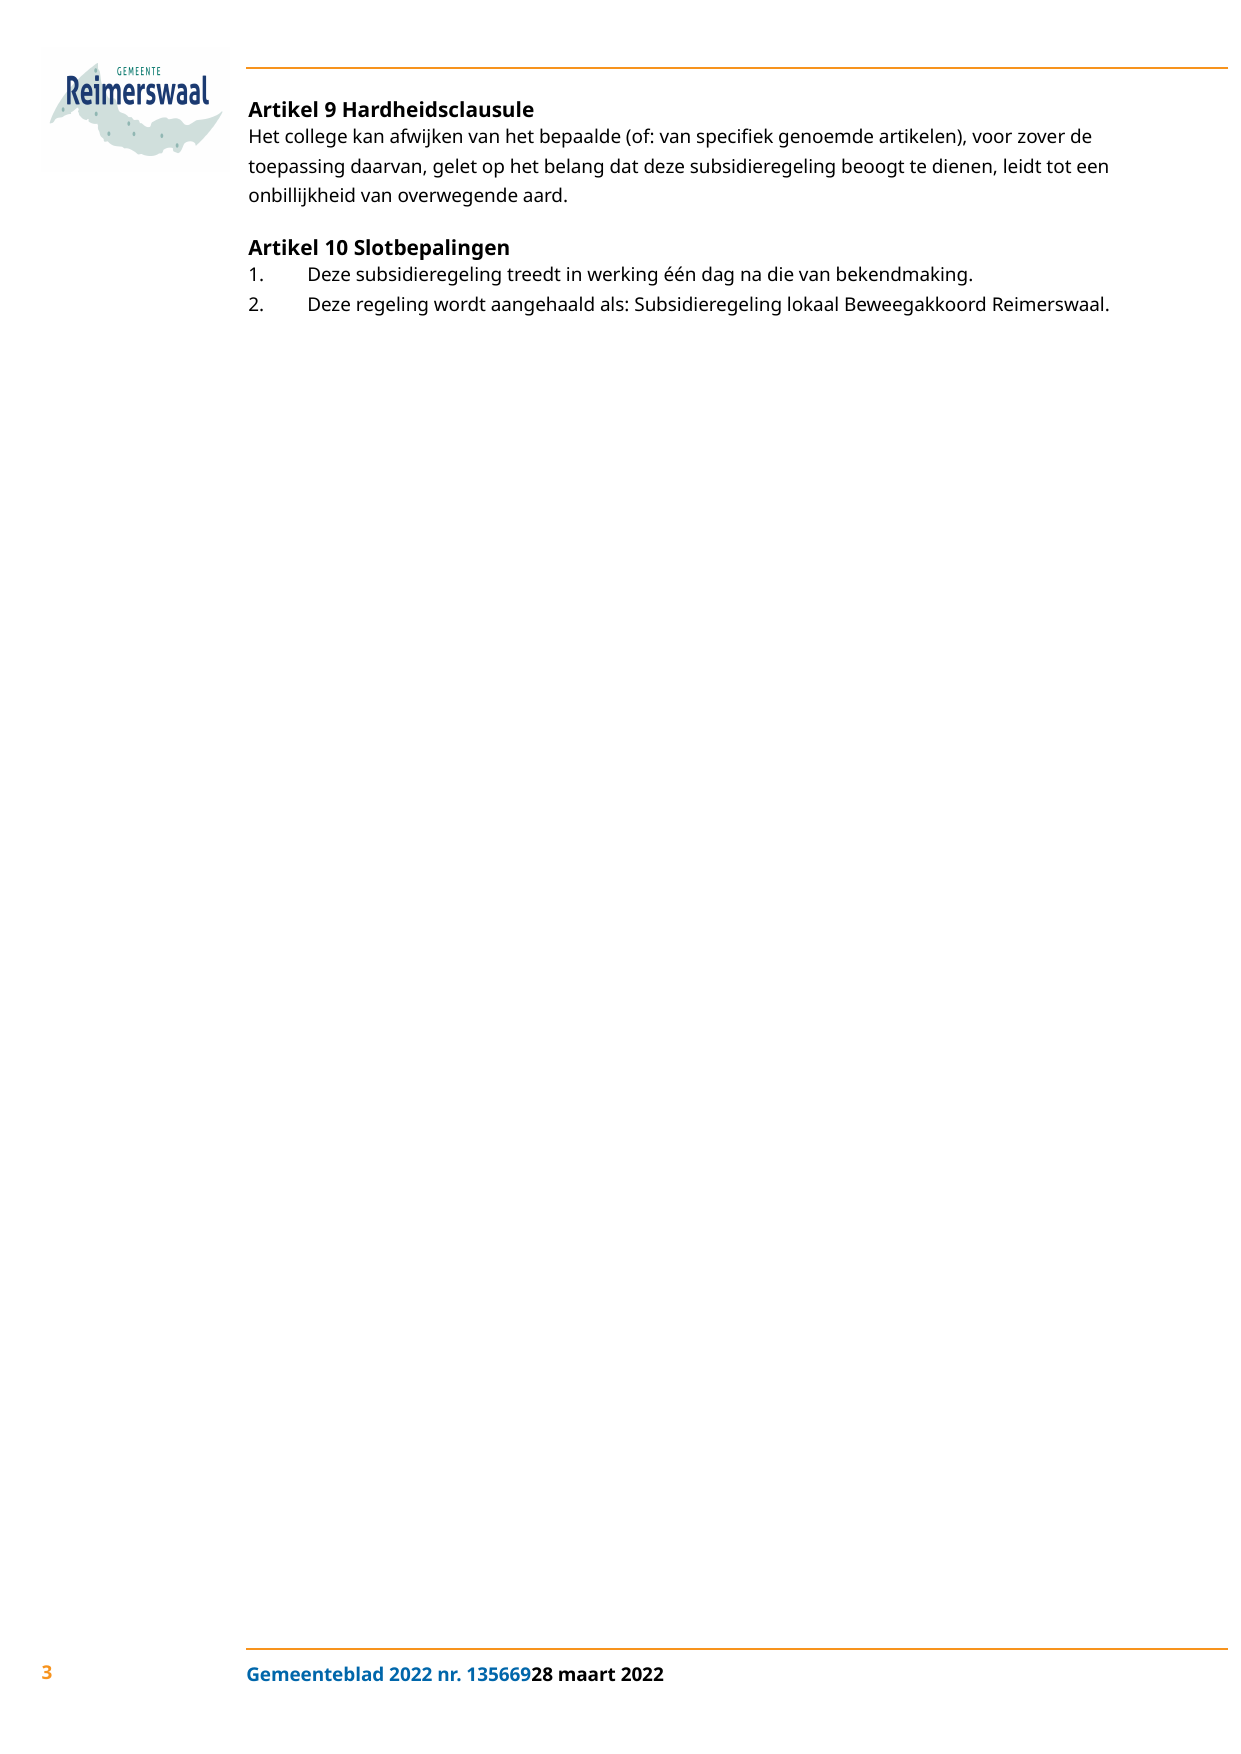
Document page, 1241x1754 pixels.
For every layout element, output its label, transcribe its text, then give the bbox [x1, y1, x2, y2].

text Artikel 10 Slotbepalingen [248, 233, 1152, 261]
list Deze regeling wordt aangehaald als: Subsidieregeling lokaal Beweegakkoord Reimerswaal. [248, 291, 1152, 317]
text Het college kan afwijken van het bepaalde (of: van specifiek genoemde artikelen), voor zover de toepassing daarvan, gelet op het belang dat deze subsidieregeling beoogt te dienen, leidt tot een onbillijkheid van overwegende aard. [248, 123, 1152, 208]
text Artikel 9 Hardheidsclausule [248, 95, 1152, 123]
picture [41, 47, 231, 172]
list Deze subsidieregeling treedt in werking één dag na die van bekendmaking. [248, 261, 1152, 287]
